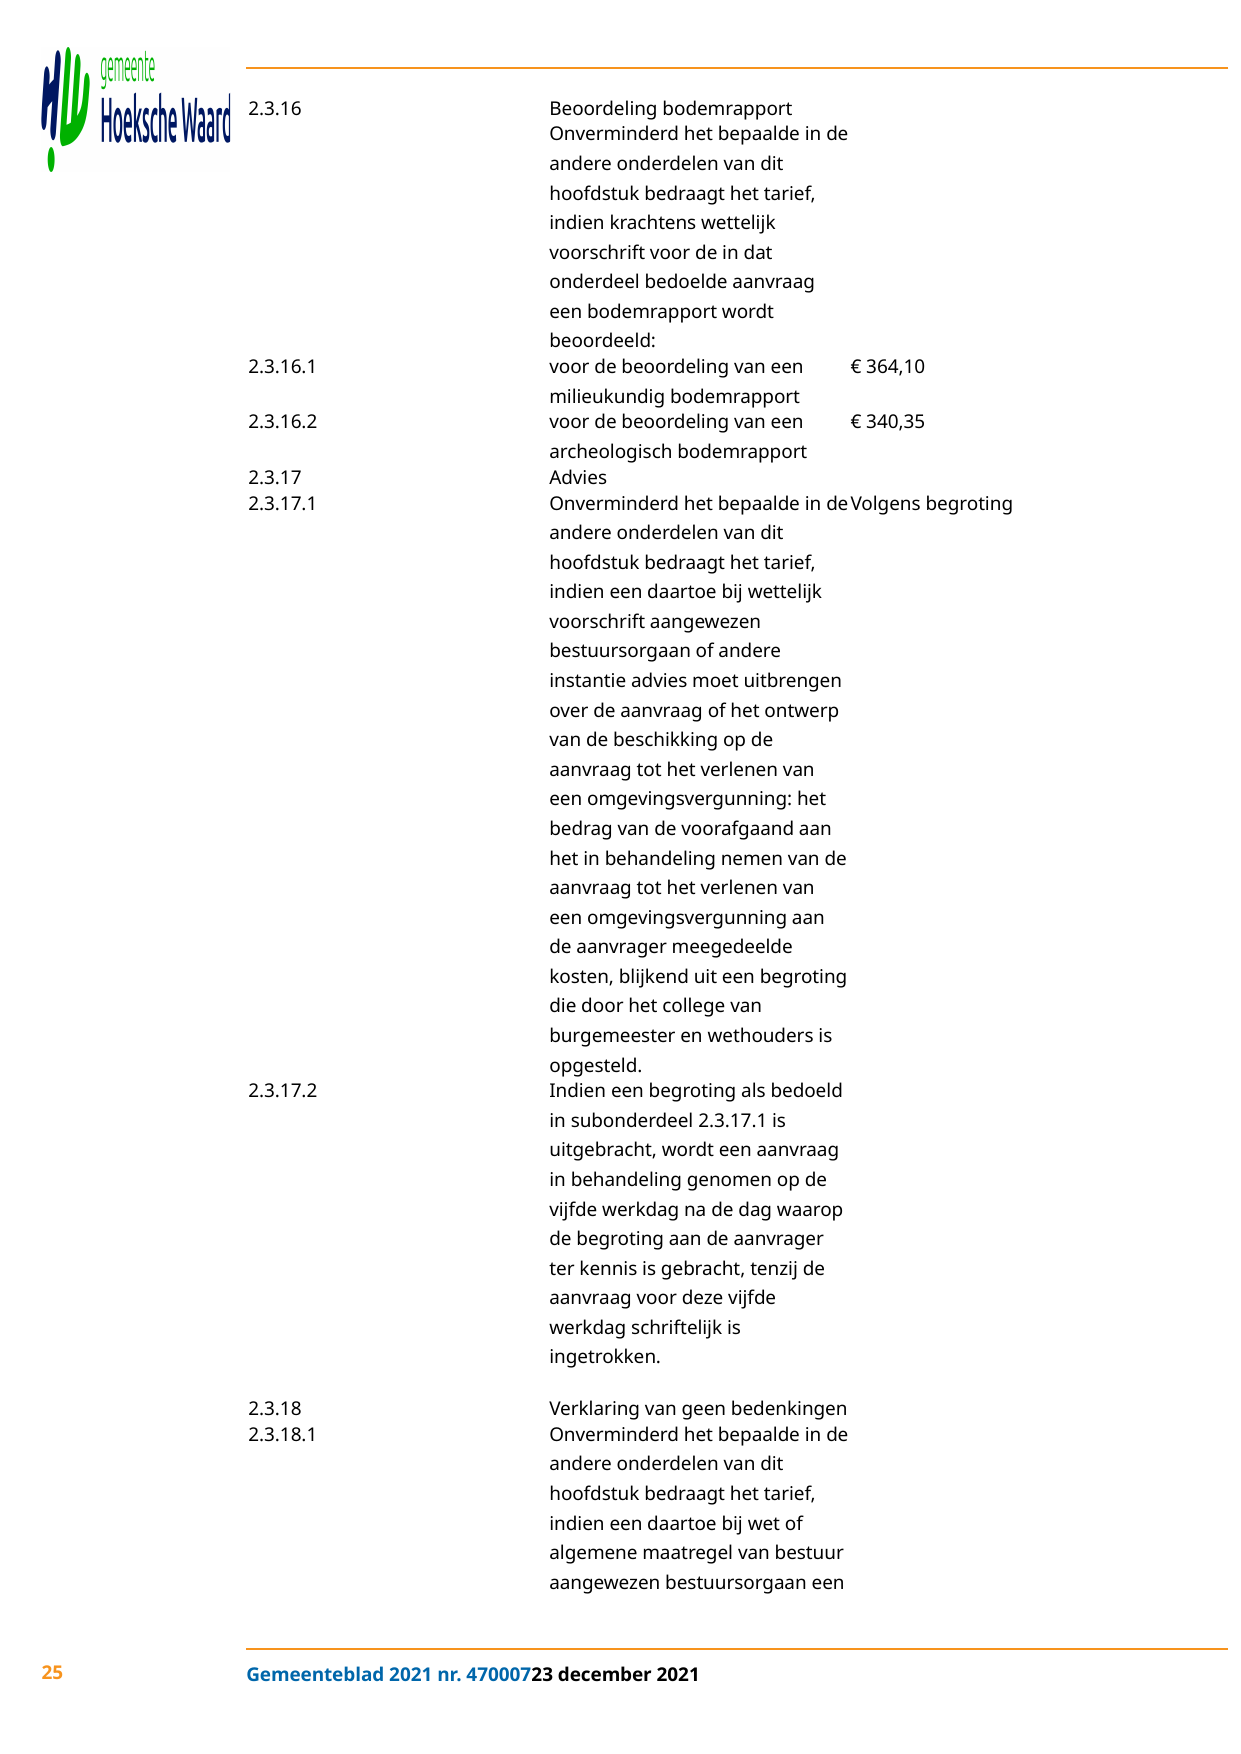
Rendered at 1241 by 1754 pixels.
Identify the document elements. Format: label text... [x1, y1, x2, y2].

table_cell Indien een begroting als bedoeld in subonderdeel 2.3.17.1 is uitgebracht, wordt een aanvraag in behandeling genomen op de vijfde werkdag na de dag waarop de begroting aan de aanvrager ter kennis is gebracht, tenzij de aanvraag voor deze vijfde werkdag schriftelijk is ingetrokken. [549, 1078, 850, 1369]
table_cell Advies [549, 464, 850, 490]
table_cell [549, 1370, 850, 1395]
table_cell 2.3.17.1 [248, 490, 549, 1077]
table_cell [850, 464, 1152, 490]
table_cell Onverminderd het bepaalde in de andere onderdelen van dit hoofdstuk bedraagt het tarief, indien een daartoe bij wettelijk voorschrift aangewezen bestuursorgaan of andere instantie advies moet uitbrengen over de aanvraag of het ontwerp van de beschikking op de aanvraag tot het verlenen van een omgevingsvergunning: het bedrag van de voorafgaand aan het in behandeling nemen van de aanvraag tot het verlenen van een omgevingsvergunning aan de aanvrager meegedeelde kosten, blijkend uit een begroting die door het college van burgemeester en wethouders is opgesteld. [549, 490, 850, 1077]
table_cell 2.3.18.1 [248, 1421, 549, 1594]
table_cell [850, 1370, 1152, 1395]
table_cell 2.3.17.2 [248, 1078, 549, 1369]
table_cell Beoordeling bodemrapport [549, 95, 850, 121]
table_cell € 340,35 [850, 409, 1152, 464]
picture [41, 47, 231, 172]
table_cell Verklaring van geen bedenkingen [549, 1395, 850, 1421]
table_cell 2.3.18 [248, 1395, 549, 1421]
table_cell 2.3.16.1 [248, 353, 549, 409]
table_cell 2.3.16.2 [248, 409, 549, 464]
table_cell Volgens begroting [850, 490, 1152, 1077]
table_cell [850, 1421, 1152, 1594]
table_cell [850, 1395, 1152, 1421]
table_cell Onverminderd het bepaalde in de andere onderdelen van dit hoofdstuk bedraagt het tarief, indien krachtens wettelijk voorschrift voor de in dat onderdeel bedoelde aanvraag een bodemrapport wordt beoordeeld: [549, 121, 850, 353]
table_cell Onverminderd het bepaalde in de andere onderdelen van dit hoofdstuk bedraagt het tarief, indien een daartoe bij wet of algemene maatregel van bestuur aangewezen bestuursorgaan een [549, 1421, 850, 1594]
table_cell [850, 95, 1152, 121]
table_cell [850, 121, 1152, 353]
table_cell [248, 121, 549, 353]
table_cell 2.3.16 [248, 95, 549, 121]
table_cell € 364,10 [850, 353, 1152, 409]
table_cell voor de beoordeling van een archeologisch bodemrapport [549, 409, 850, 464]
table_cell 2.3.17 [248, 464, 549, 490]
table_cell [850, 1078, 1152, 1369]
table_cell [248, 1370, 549, 1395]
table_cell voor de beoordeling van een milieukundig bodemrapport [549, 353, 850, 409]
